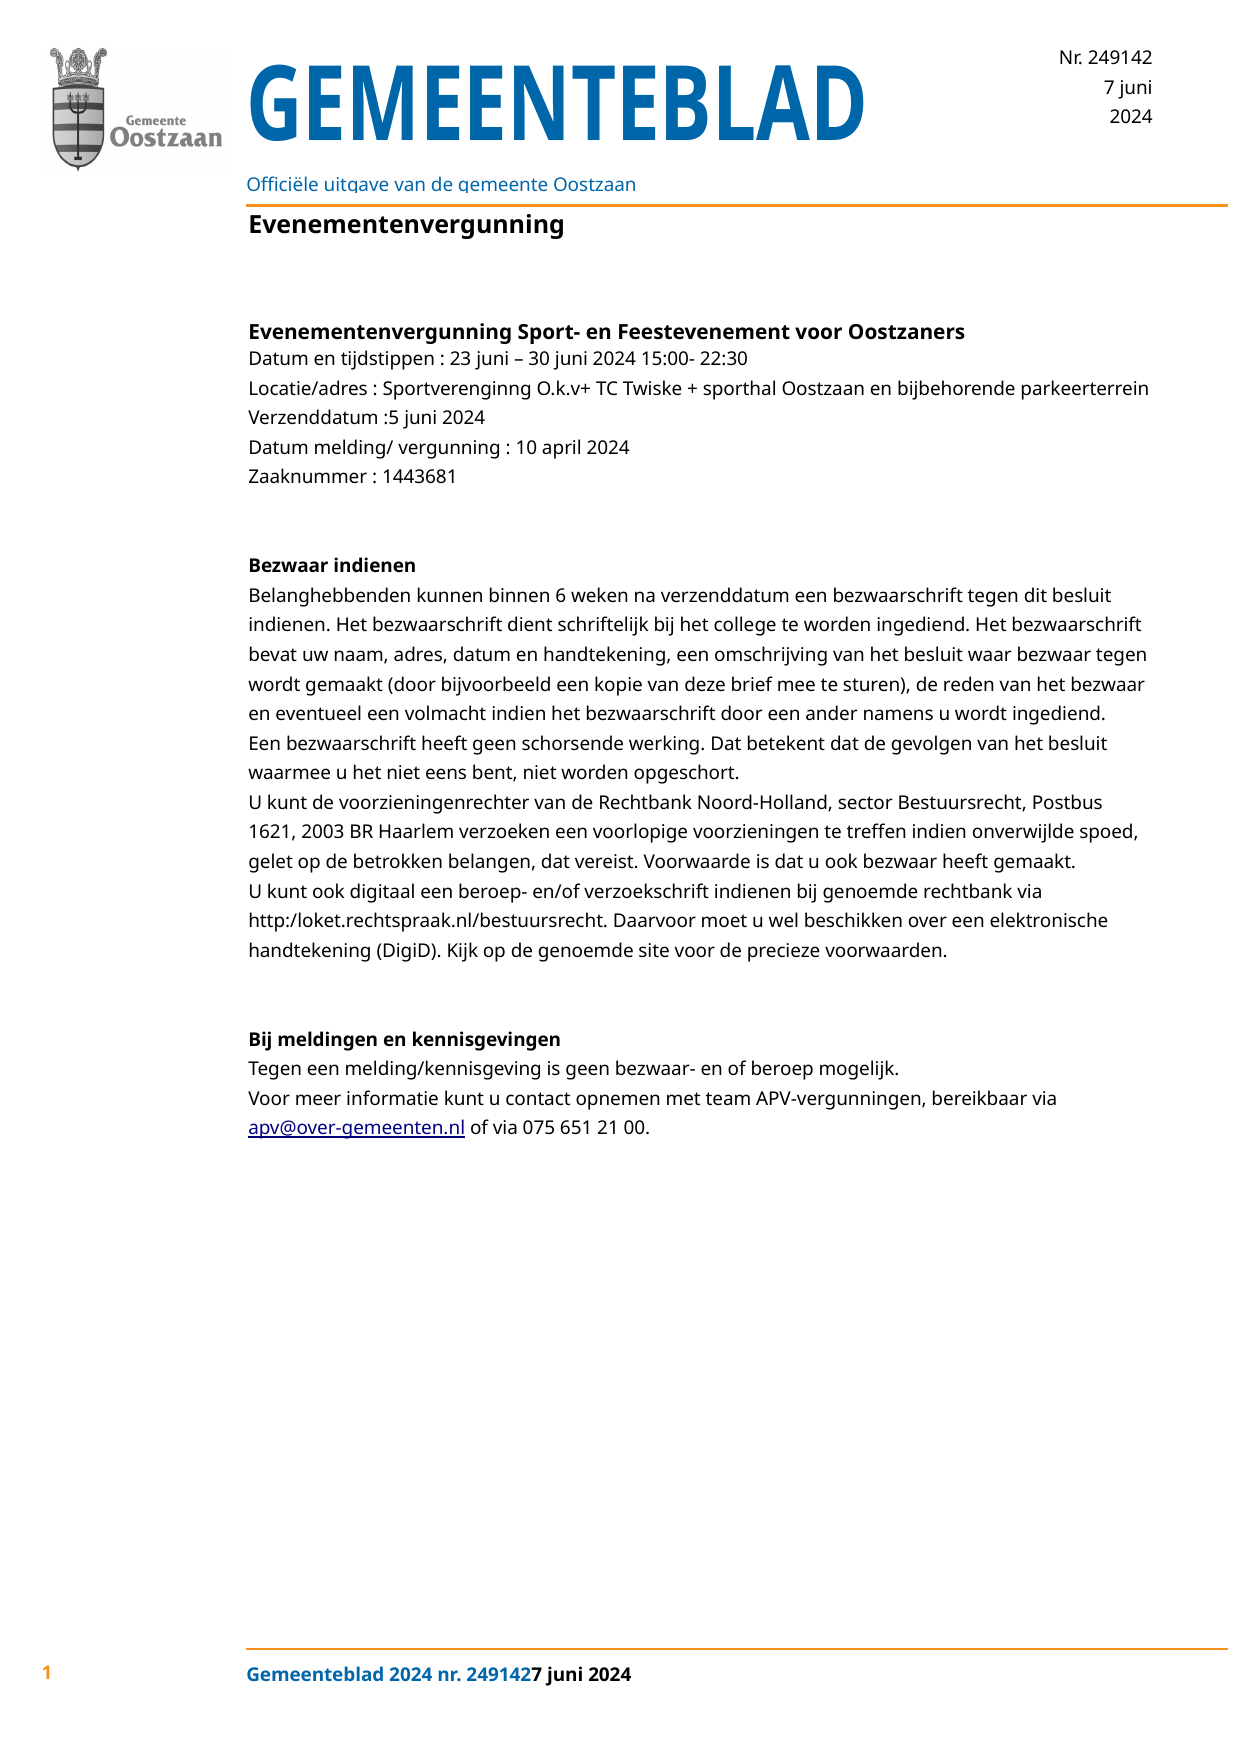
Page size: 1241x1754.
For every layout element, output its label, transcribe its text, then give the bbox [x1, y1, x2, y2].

text Zaaknummer : 1443681 [248, 464, 1152, 489]
text Een bezwaarschrift heeft geen schorsende werking. Dat betekent dat de gevolgen van het besluit waarmee u het niet eens bent, niet worden opgeschort. [248, 730, 1152, 785]
text Belanghebbenden kunnen binnen 6 weken na verzenddatum een bezwaarschrift tegen dit besluit indienen. Het bezwaarschrift dient schriftelijk bij het college te worden ingediend. Het bezwaarschrift bevat uw naam, adres, datum en handtekening, een omschrijving van het besluit waar bezwaar tegen wordt gemaakt (door bijvoorbeeld een kopie van deze brief mee te sturen), de reden van het bezwaar en eventueel een volmacht indien het bezwaarschrift door een ander namens u wordt ingediend. [248, 582, 1152, 726]
text Evenementenvergunning [248, 207, 1152, 241]
text Locatie/adres : Sportverenginng O.k.v+ TC Twiske + sporthal Oostzaan en bijbehorende parkeerterrein [248, 375, 1152, 401]
text Evenementenvergunning Sport- en Feestevenement voor Oostzaners [248, 317, 1152, 345]
text U kunt ook digitaal een beroep- en/of verzoekschrift indienen bij genoemde rechtbank via http:/loket.rechtspraak.nl/bestuursrecht. Daarvoor moet u wel beschikken over een elektronische handtekening (DigiD). Kijk op de genoemde site voor de precieze voorwaarden. [248, 878, 1152, 963]
text U kunt de voorzieningenrechter van de Rechtbank Noord-Holland, sector Bestuursrecht, Postbus 1621, 2003 BR Haarlem verzoeken een voorlopige voorzieningen te treffen indien onverwijlde spoed, gelet op de betrokken belangen, dat vereist. Voorwaarde is dat u ook bezwaar heeft gemaakt. [248, 789, 1152, 874]
text Tegen een melding/kennisgeving is geen bezwaar- en of beroep mogelijk. [248, 1055, 1152, 1081]
text Voor meer informatie kunt u contact opnemen met team APV-vergunningen, bereikbaar via apv@over-gemeenten.nl of via 075 651 21 00. [248, 1085, 1152, 1140]
text Datum melding/ vergunning : 10 april 2024 [248, 434, 1152, 460]
picture [41, 47, 231, 172]
text Bezwaar indienen [248, 552, 1152, 578]
text Datum en tijdstippen : 23 juni – 30 juni 2024 15:00- 22:30 [248, 345, 1152, 371]
text Bij meldingen en kennisgevingen [248, 1026, 1152, 1051]
text Verzenddatum :5 juni 2024 [248, 404, 1152, 430]
